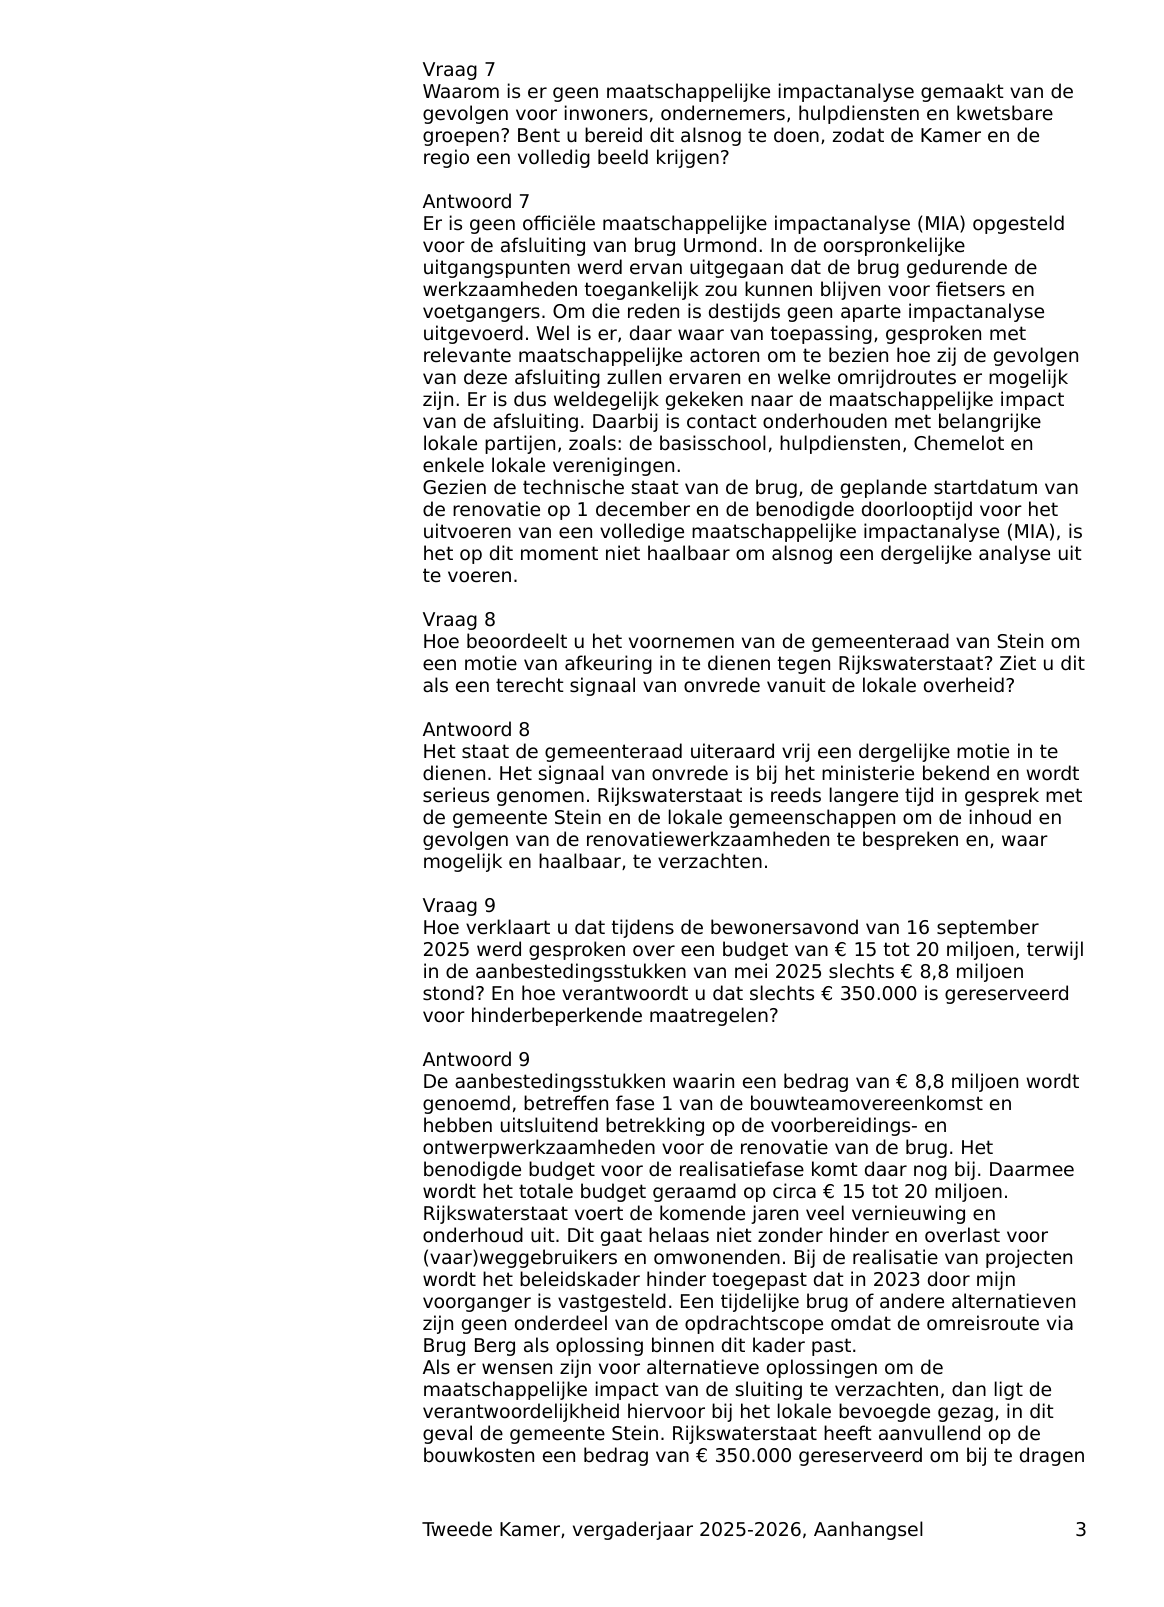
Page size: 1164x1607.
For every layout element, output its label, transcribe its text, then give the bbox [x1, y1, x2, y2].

text Als er wensen zijn voor alternatieve oplossingen om de maatschappelijke impact van de sluiting te verzachten, dan ligt de verantwoordelijkheid hiervoor bij het lokale bevoegde gezag, in dit geval de gemeente Stein. Rijkswaterstaat heeft aanvullend op de bouwkosten een bedrag van € 350.000 gereserveerd om bij te dragen [422, 1357, 1087, 1467]
text Antwoord 8 [422, 719, 1087, 741]
text Er is geen officiële maatschappelijke impactanalyse (MIA) opgesteld voor de afsluiting van brug Urmond. In de oorspronkelijke uitgangspunten werd ervan uitgegaan dat de brug gedurende de werkzaamheden toegankelijk zou kunnen blijven voor fietsers en voetgangers. Om die reden is destijds geen aparte impactanalyse uitgevoerd. Wel is er, daar waar van toepassing, gesproken met relevante maatschappelijke actoren om te bezien hoe zij de gevolgen van deze afsluiting zullen ervaren en welke omrijdroutes er mogelijk zijn. Er is dus weldegelijk gekeken naar de maatschappelijke impact van de afsluiting. Daarbij is contact onderhouden met belangrijke lokale partijen, zoals: de basisschool, hulpdiensten, Chemelot en enkele lokale verenigingen. [422, 213, 1087, 477]
text Rijkswaterstaat voert de komende jaren veel vernieuwing en onderhoud uit. Dit gaat helaas niet zonder hinder en overlast voor (vaar)weggebruikers en omwonenden. Bij de realisatie van projecten wordt het beleidskader hinder toegepast dat in 2023 door mijn voorganger is vastgesteld. Een tijdelijke brug of andere alternatieven zijn geen onderdeel van de opdrachtscope omdat de omreisroute via Brug Berg als oplossing binnen dit kader past. [422, 1203, 1087, 1357]
text De aanbestedingsstukken waarin een bedrag van € 8,8 miljoen wordt genoemd, betreffen fase 1 van de bouwteamovereenkomst en hebben uitsluitend betrekking op de voorbereidings- en ontwerpwerkzaamheden voor de renovatie van de brug. Het benodigde budget voor de realisatiefase komt daar nog bij. Daarmee wordt het totale budget geraamd op circa € 15 tot 20 miljoen. [422, 1071, 1087, 1203]
text Vraag 7 [422, 59, 1087, 81]
text Antwoord 7 [422, 191, 1087, 213]
text Vraag 9 [422, 895, 1087, 917]
text Antwoord 9 [422, 1049, 1087, 1071]
text Gezien de technische staat van de brug, de geplande startdatum van de renovatie op 1 december en de benodigde doorlooptijd voor het uitvoeren van een volledige maatschappelijke impactanalyse (MIA), is het op dit moment niet haalbaar om alsnog een dergelijke analyse uit te voeren. [422, 477, 1087, 587]
text Hoe verklaart u dat tijdens de bewonersavond van 16 september 2025 werd gesproken over een budget van € 15 tot 20 miljoen, terwijl in de aanbestedingsstukken van mei 2025 slechts € 8,8 miljoen stond? En hoe verantwoordt u dat slechts € 350.000 is gereserveerd voor hinderbeperkende maatregelen? [422, 917, 1087, 1027]
text Vraag 8 [422, 609, 1087, 631]
text Het staat de gemeenteraad uiteraard vrij een dergelijke motie in te dienen. Het signaal van onvrede is bij het ministerie bekend en wordt serieus genomen. Rijkswaterstaat is reeds langere tijd in gesprek met de gemeente Stein en de lokale gemeenschappen om de inhoud en gevolgen van de renovatiewerkzaamheden te bespreken en, waar mogelijk en haalbaar, te verzachten. [422, 741, 1087, 873]
text Hoe beoordeelt u het voornemen van de gemeenteraad van Stein om een motie van afkeuring in te dienen tegen Rijkswaterstaat? Ziet u dit als een terecht signaal van onvrede vanuit de lokale overheid? [422, 631, 1087, 697]
text Waarom is er geen maatschappelijke impactanalyse gemaakt van de gevolgen voor inwoners, ondernemers, hulpdiensten en kwetsbare groepen? Bent u bereid dit alsnog te doen, zodat de Kamer en de regio een volledig beeld krijgen? [422, 81, 1087, 169]
